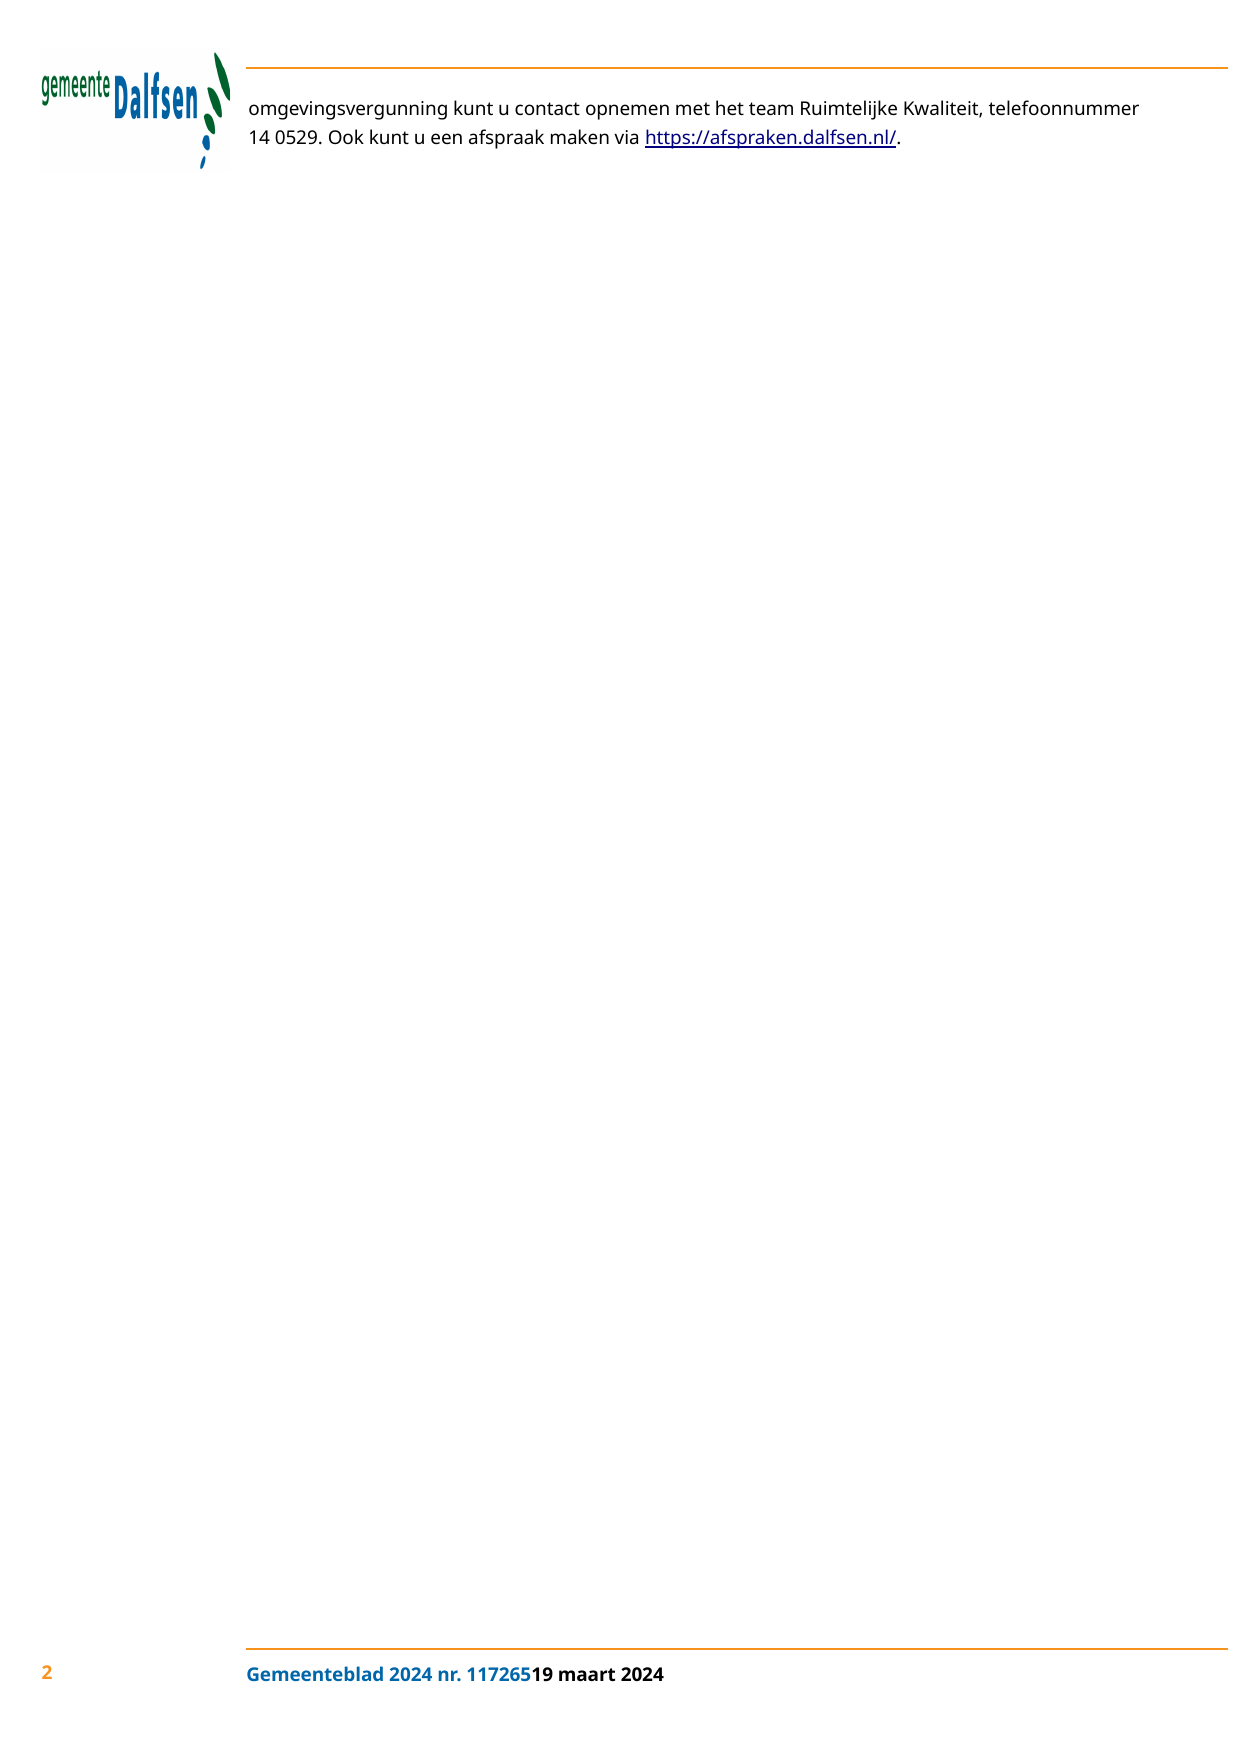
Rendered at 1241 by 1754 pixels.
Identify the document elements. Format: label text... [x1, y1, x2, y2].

text omgevingsvergunning kunt u contact opnemen met het team Ruimtelijke Kwaliteit, telefoonnummer 14 0529. Ook kunt u een afspraak maken via https://afspraken.dalfsen.nl/. [248, 95, 1152, 150]
picture [41, 47, 231, 172]
